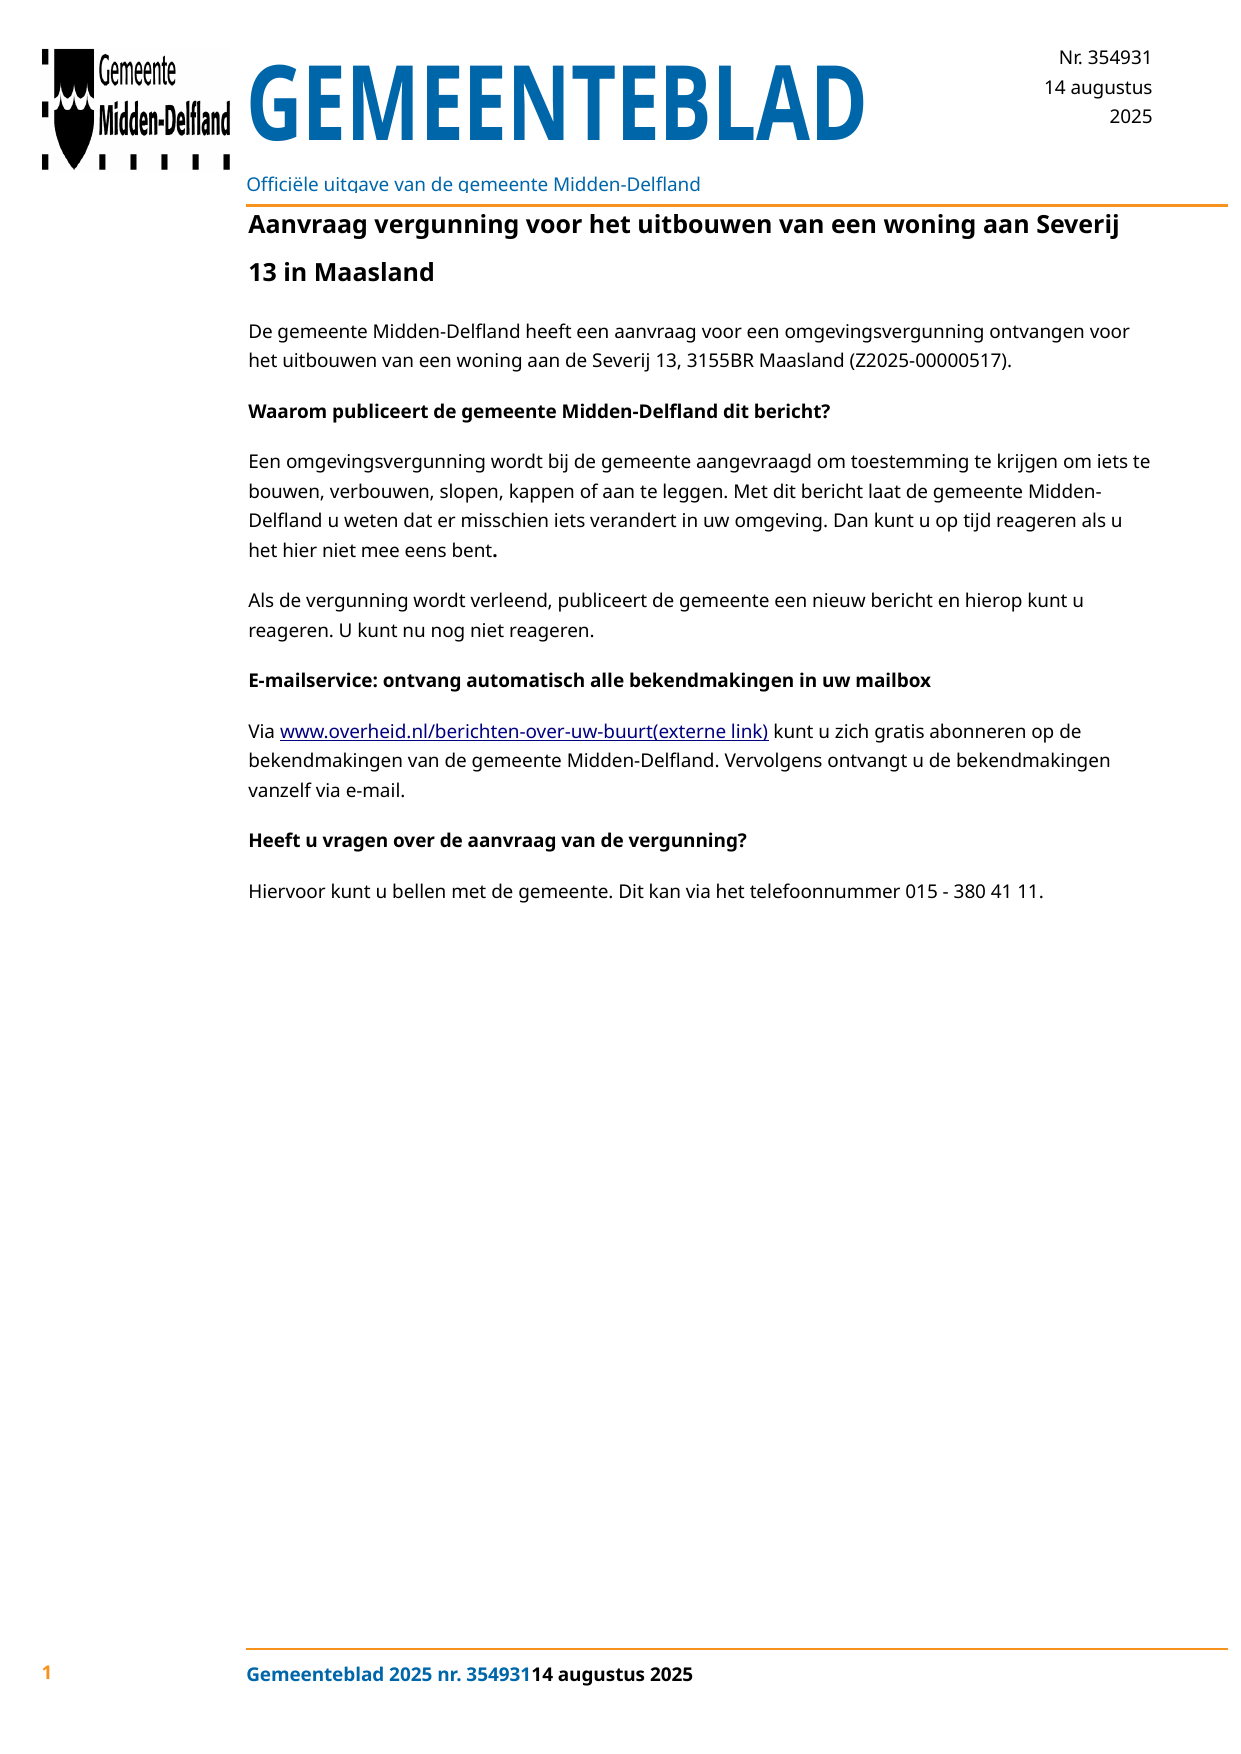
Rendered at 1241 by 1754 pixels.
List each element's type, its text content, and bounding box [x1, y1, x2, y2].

text E-mailservice: ontvang automatisch alle bekendmakingen in uw mailbox [248, 667, 1152, 693]
text Waarom publiceert de gemeente Midden-Delfland dit bericht? [248, 398, 1152, 424]
picture [41, 47, 231, 172]
text Heeft u vragen over de aanvraag van de vergunning? [248, 827, 1152, 853]
text Als de vergunning wordt verleend, publiceert de gemeente een nieuw bericht en hierop kunt u reageren. U kunt nu nog niet reageren. [248, 587, 1152, 643]
text Via www.overheid.nl/berichten-over-uw-buurt(externe link) kunt u zich gratis abonneren op de bekendmakingen van de gemeente Midden-Delfland. Vervolgens ontvangt u de bekendmakingen vanzelf via e-mail. [248, 718, 1152, 803]
text Hiervoor kunt u bellen met de gemeente. Dit kan via het telefoonnummer 015 - 380 41 11. [248, 878, 1152, 904]
text Een omgevingsvergunning wordt bij de gemeente aangevraagd om toestemming te krijgen om iets te bouwen, verbouwen, slopen, kappen of aan te leggen. Met dit bericht laat de gemeente Midden-Delfland u weten dat er misschien iets verandert in uw omgeving. Dan kunt u op tijd reageren als u het hier niet mee eens bent. [248, 448, 1152, 563]
text Aanvraag vergunning voor het uitbouwen van een woning aan Severij 13 in Maasland [248, 207, 1152, 288]
text De gemeente Midden-Delfland heeft een aanvraag voor een omgevingsvergunning ontvangen voor het uitbouwen van een woning aan de Severij 13, 3155BR Maasland (Z2025-00000517). [248, 318, 1152, 373]
